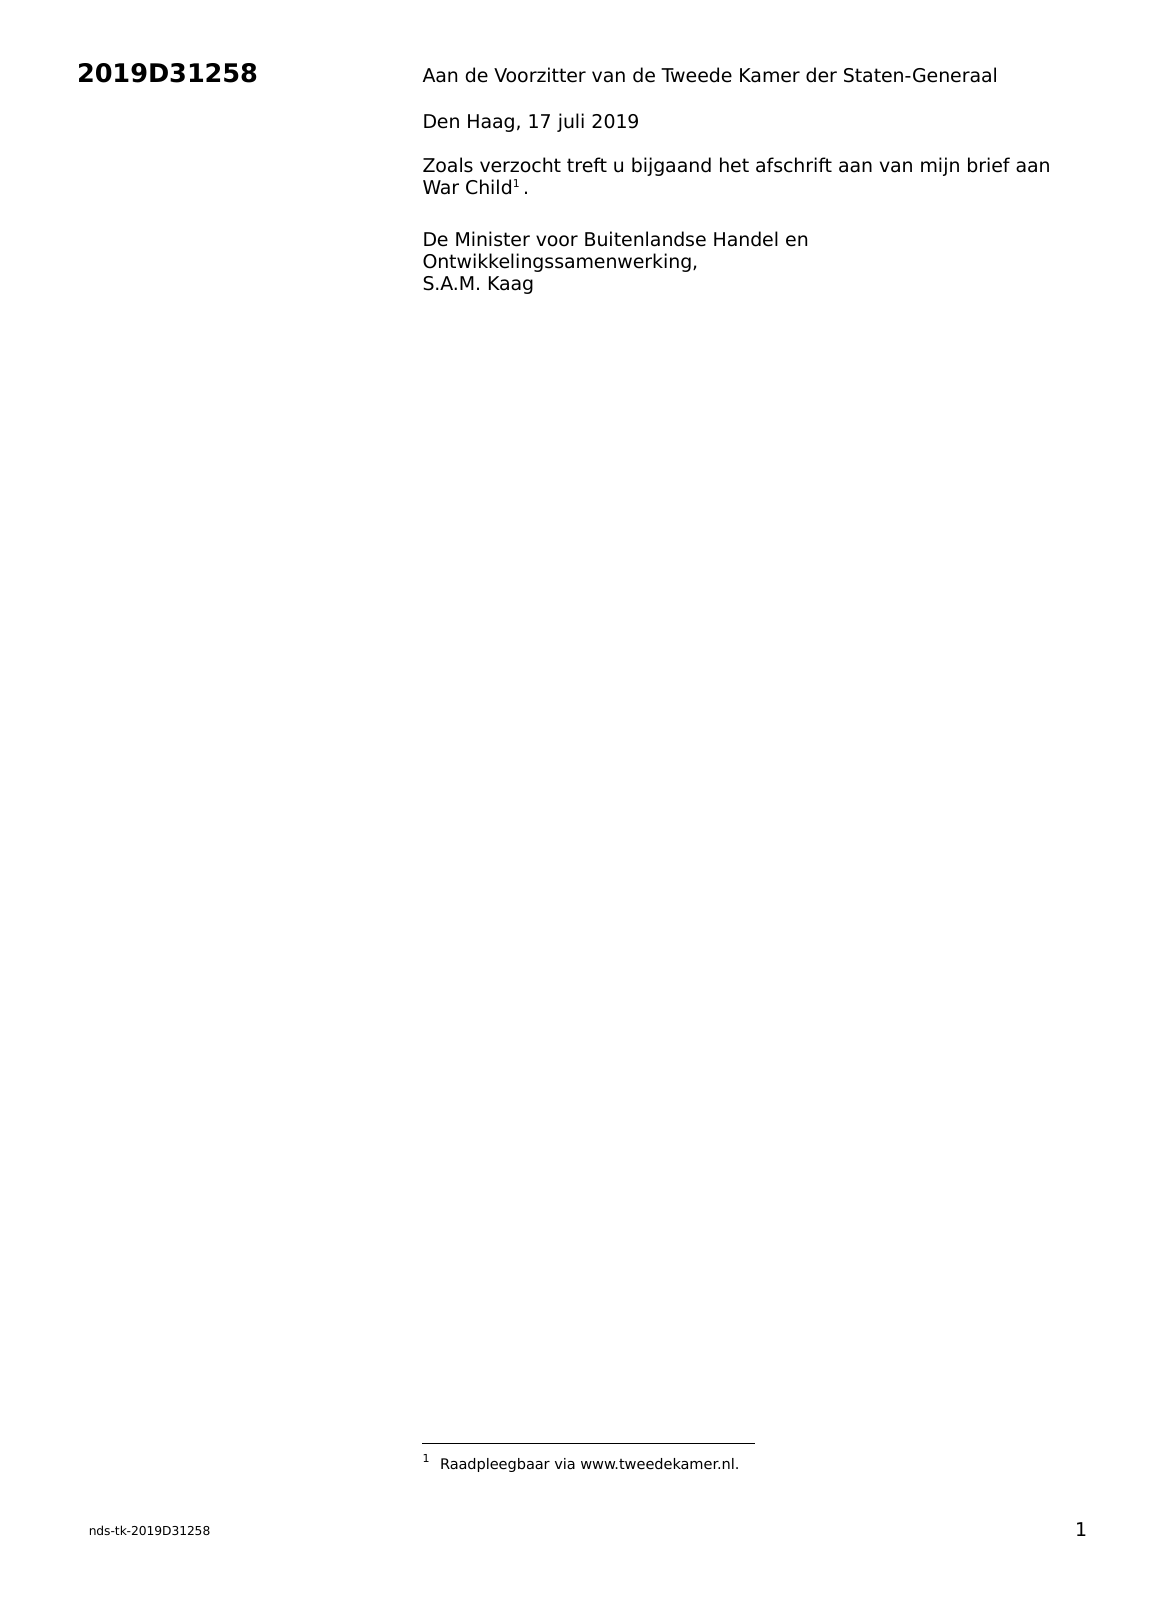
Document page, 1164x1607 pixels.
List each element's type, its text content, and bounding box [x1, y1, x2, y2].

text 2019D31258 Aan de Voorzitter van de Tweede Kamer der Staten-Generaal [77, 59, 1087, 89]
text Den Haag, 17 juli 2019 [422, 111, 1087, 133]
text Raadpleegbaar via www.tweedekamer.nl. [422, 1452, 1087, 1474]
text De Minister voor Buitenlandse Handel en Ontwikkelingssamenwerking, S.A.M. Kaag [422, 229, 1087, 295]
text Zoals verzocht treft u bijgaand het afschrift aan van mijn brief aan War Child. [422, 155, 1087, 199]
text nds-tk-2019D31258 [88, 1524, 323, 1538]
